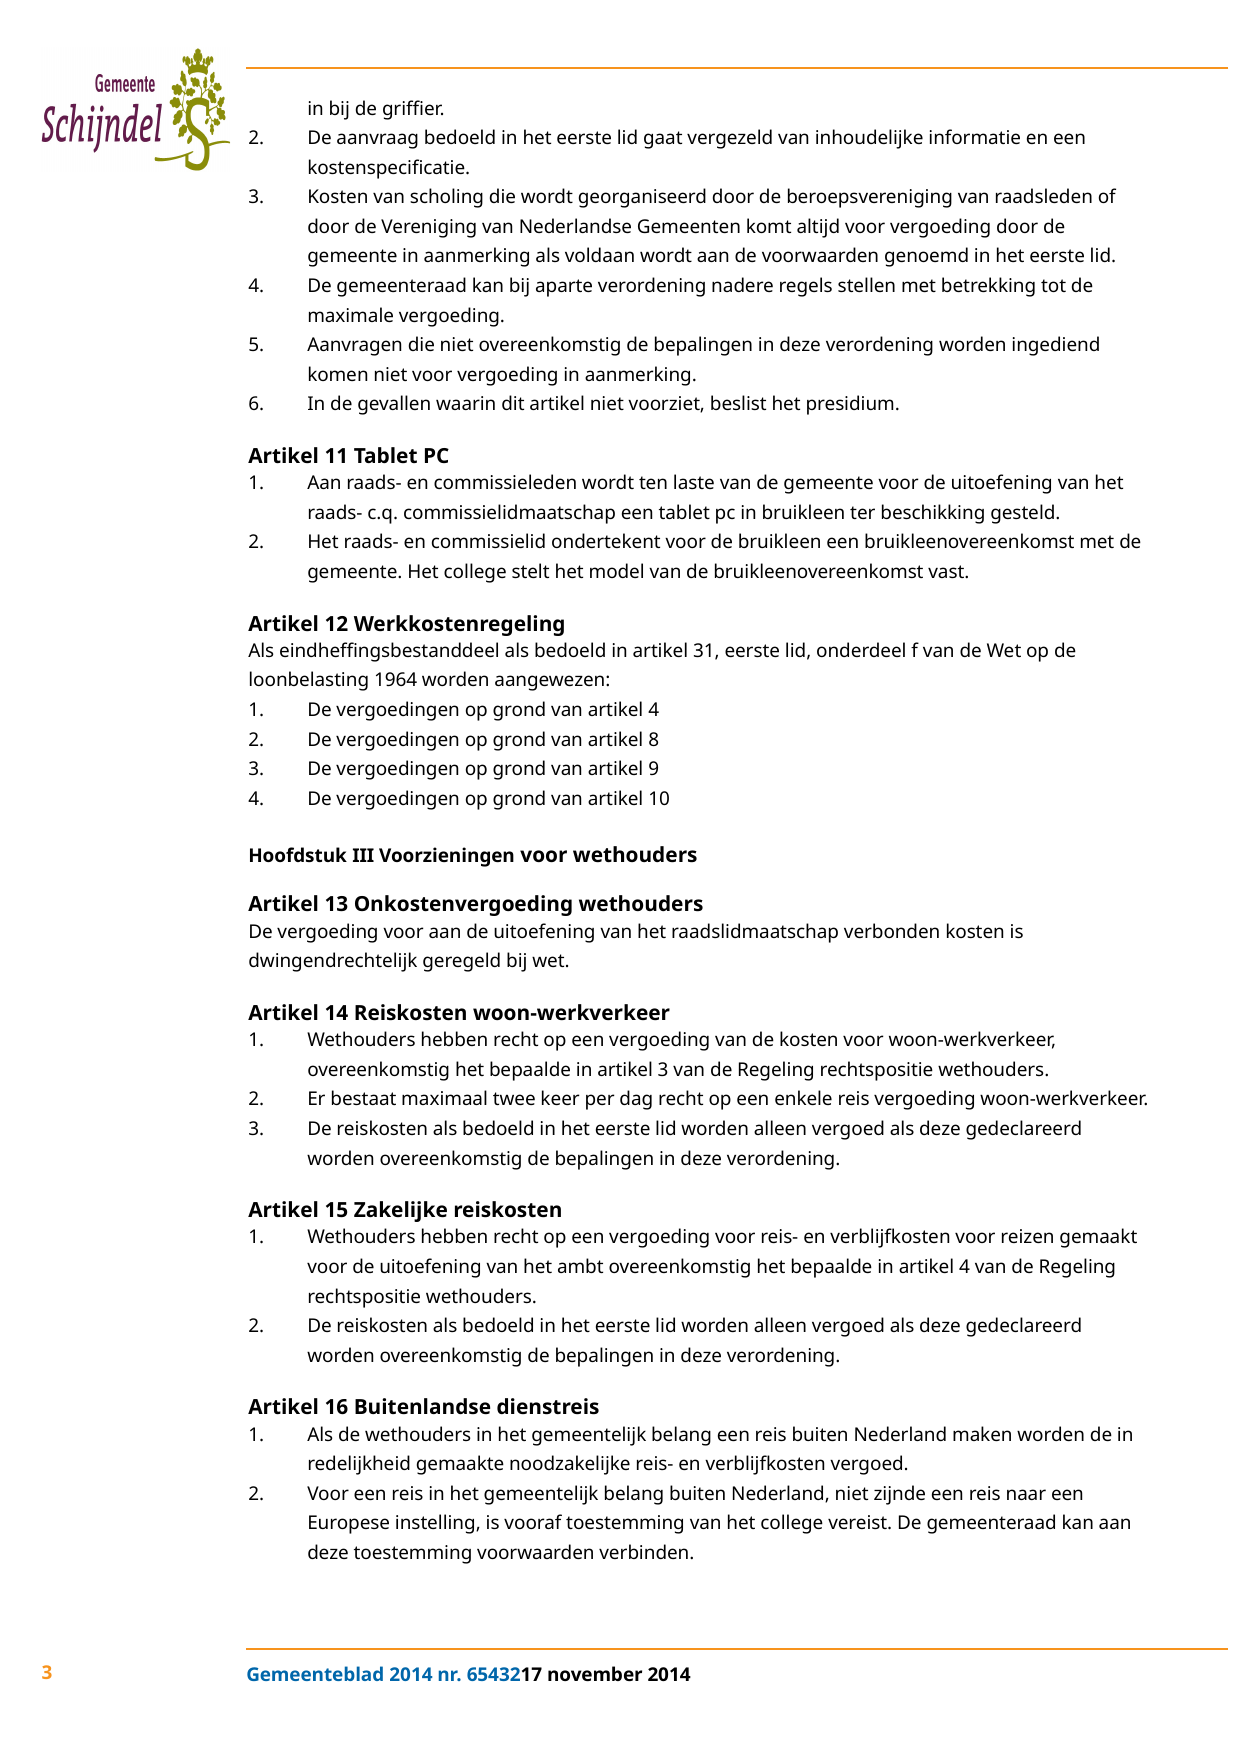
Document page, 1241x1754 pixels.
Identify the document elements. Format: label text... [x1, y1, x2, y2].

list Voor een reis in het gemeentelijk belang buiten Nederland, niet zijnde een reis naar een Europese instelling, is vooraf toestemming van het college vereist. De gemeenteraad kan aan deze toestemming voorwaarden verbinden. [248, 1480, 1152, 1565]
list De reiskosten als bedoeld in het eerste lid worden alleen vergoed als deze gedeclareerd worden overeenkomstig de bepalingen in deze verordening. [248, 1312, 1152, 1368]
text Artikel 12 Werkkostenregeling [248, 609, 1152, 637]
list Aanvragen die niet overeenkomstig de bepalingen in deze verordening worden ingediend komen niet voor vergoeding in aanmerking. [248, 331, 1152, 387]
text Artikel 15 Zakelijke reiskosten [248, 1195, 1152, 1224]
list In de gevallen waarin dit artikel niet voorziet, beslist het presidium. [248, 391, 1152, 416]
list Wethouders hebben recht op een vergoeding van de kosten voor woon-werkverkeer, overeenkomstig het bepaalde in artikel 3 van de Regeling rechtspositie wethouders. [248, 1026, 1152, 1082]
text Artikel 14 Reiskosten woon-werkverkeer [248, 998, 1152, 1026]
list De vergoedingen op grond van artikel 8 [248, 726, 1152, 752]
list Er bestaat maximaal twee keer per dag recht op een enkele reis vergoeding woon-werkverkeer. [248, 1086, 1152, 1111]
text Artikel 11 Tablet PC [248, 441, 1152, 469]
list De reiskosten als bedoeld in het eerste lid worden alleen vergoed als deze gedeclareerd worden overeenkomstig de bepalingen in deze verordening. [248, 1115, 1152, 1171]
text Artikel 13 Onkostenvergoeding wethouders [248, 889, 1152, 918]
picture [41, 47, 231, 172]
list Wethouders hebben recht op een vergoeding voor reis- en verblijfkosten voor reizen gemaakt voor de uitoefening van het ambt overeenkomstig het bepaalde in artikel 4 van de Regeling rechtspositie wethouders. [248, 1224, 1152, 1308]
text Als eindheffingsbestanddeel als bedoeld in artikel 31, eerste lid, onderdeel f van de Wet op de loonbelasting 1964 worden aangewezen: [248, 637, 1152, 692]
list De vergoedingen op grond van artikel 4 [248, 696, 1152, 722]
list De gemeenteraad kan bij aparte verordening nadere regels stellen met betrekking tot de maximale vergoeding. [248, 272, 1152, 328]
list Als de wethouders in het gemeentelijk belang een reis buiten Nederland maken worden de in redelijkheid gemaakte noodzakelijke reis- en verblijfkosten vergoed. [248, 1421, 1152, 1476]
list in bij de griffier. [248, 95, 1152, 121]
list De aanvraag bedoeld in het eerste lid gaat vergezeld van inhoudelijke informatie en een kostenspecificatie. [248, 124, 1152, 180]
list Aan raads- en commissieleden wordt ten laste van de gemeente voor de uitoefening van het raads- c.q. commissielidmaatschap een tablet pc in bruikleen ter beschikking gesteld. [248, 469, 1152, 525]
list Het raads- en commissielid ondertekent voor de bruikleen een bruikleenovereenkomst met de gemeente. Het college stelt het model van de bruikleenovereenkomst vast. [248, 529, 1152, 584]
list De vergoedingen op grond van artikel 10 [248, 785, 1152, 811]
text De vergoeding voor aan de uitoefening van het raadslidmaatschap verbonden kosten is dwingendrechtelijk geregeld bij wet. [248, 918, 1152, 973]
list Kosten van scholing die wordt georganiseerd door de beroepsvereniging van raadsleden of door de Vereniging van Nederlandse Gemeenten komt altijd voor vergoeding door de gemeente in aanmerking als voldaan wordt aan de voorwaarden genoemd in het eerste lid. [248, 183, 1152, 268]
text Hoofdstuk III Voorzieningen voor wethouders [248, 840, 1152, 869]
text Artikel 16 Buitenlandse dienstreis [248, 1392, 1152, 1421]
list De vergoedingen op grond van artikel 9 [248, 755, 1152, 781]
